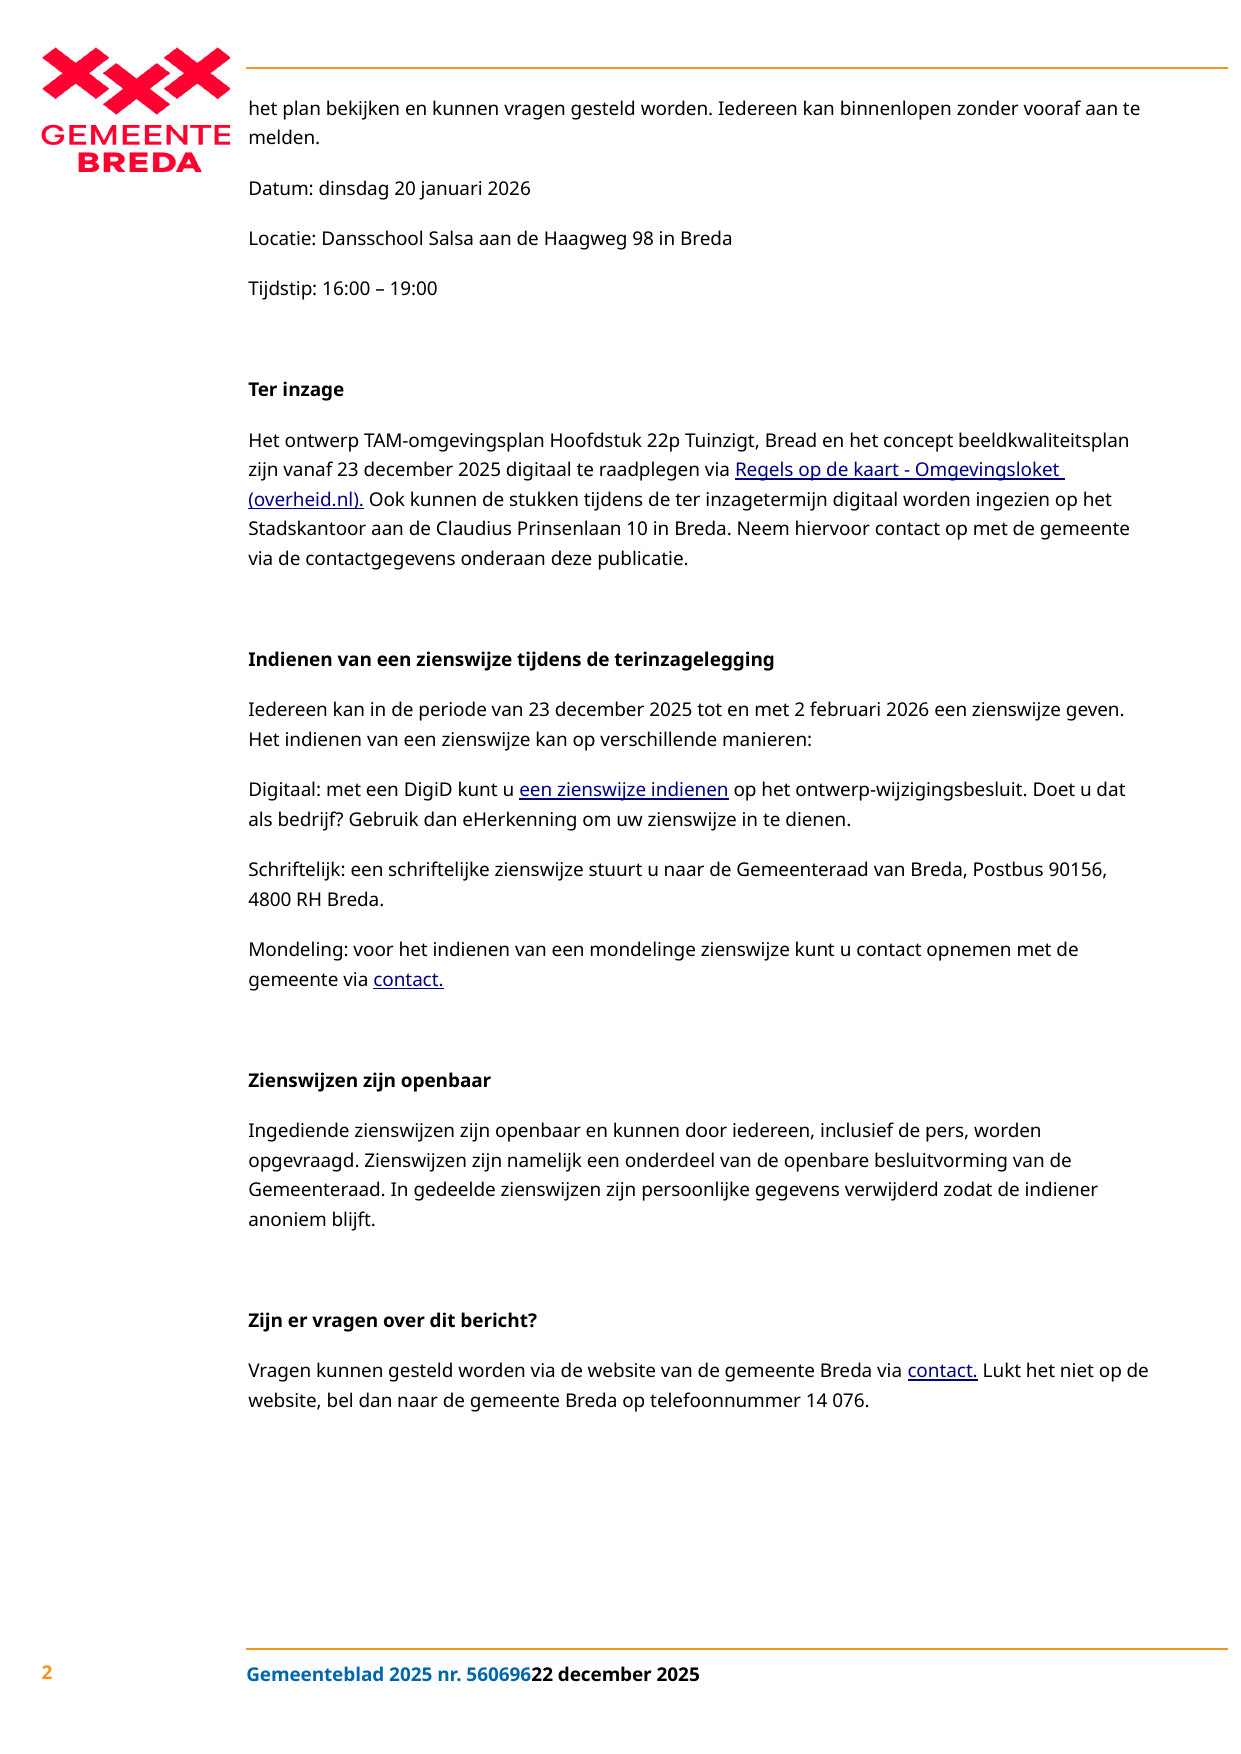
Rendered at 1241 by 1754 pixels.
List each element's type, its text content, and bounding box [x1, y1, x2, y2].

text Digitaal: met een DigiD kunt u een zienswijze indienen op het ontwerp-wijzigingsbesluit. Doet u dat als bedrijf? Gebruik dan eHerkenning om uw zienswijze in te dienen. [248, 776, 1152, 832]
text Het ontwerp TAM-omgevingsplan Hoofdstuk 22p Tuinzigt, Bread en het concept beeldkwaliteitsplan zijn vanaf 23 december 2025 digitaal te raadplegen via Regels op de kaart - Omgevingsloket (overheid.nl). Ook kunnen de stukken tijdens de ter inzagetermijn digitaal worden ingezien op het Stadskantoor aan de Claudius Prinsenlaan 10 in Breda. Neem hiervoor contact op met de gemeente via de contactgegevens onderaan deze publicatie. [248, 427, 1152, 571]
text Zijn er vragen over dit bericht? [248, 1307, 1152, 1333]
text Zienswijzen zijn openbaar [248, 1067, 1152, 1093]
text Ingediende zienswijzen zijn openbaar en kunnen door iedereen, inclusief de pers, worden opgevraagd. Zienswijzen zijn namelijk een onderdeel van de openbare besluitvorming van de Gemeenteraad. In gedeelde zienswijzen zijn persoonlijke gegevens verwijderd zodat de indiener anoniem blijft. [248, 1117, 1152, 1232]
text Mondeling: voor het indienen van een mondelinge zienswijze kunt u contact opnemen met de gemeente via contact. [248, 936, 1152, 992]
text Tijdstip: 16:00 – 19:00 [248, 276, 1152, 301]
text Datum: dinsdag 20 januari 2026 [248, 175, 1152, 201]
text Schriftelijk: een schriftelijke zienswijze stuurt u naar de Gemeenteraad van Breda, Postbus 90156, 4800 RH Breda. [248, 856, 1152, 912]
text het plan bekijken en kunnen vragen gesteld worden. Iedereen kan binnenlopen zonder vooraf aan te melden. [248, 95, 1152, 150]
text Indienen van een zienswijze tijdens de terinzagelegging [248, 646, 1152, 672]
text Vragen kunnen gesteld worden via de website van de gemeente Breda via contact. Lukt het niet op de website, bel dan naar de gemeente Breda op telefoonnummer 14 076. [248, 1357, 1152, 1413]
text Locatie: Dansschool Salsa aan de Haagweg 98 in Breda [248, 225, 1152, 251]
text Ter inzage [248, 376, 1152, 402]
picture [41, 47, 231, 172]
text Iedereen kan in de periode van 23 december 2025 tot en met 2 februari 2026 een zienswijze geven. Het indienen van een zienswijze kan op verschillende manieren: [248, 696, 1152, 752]
